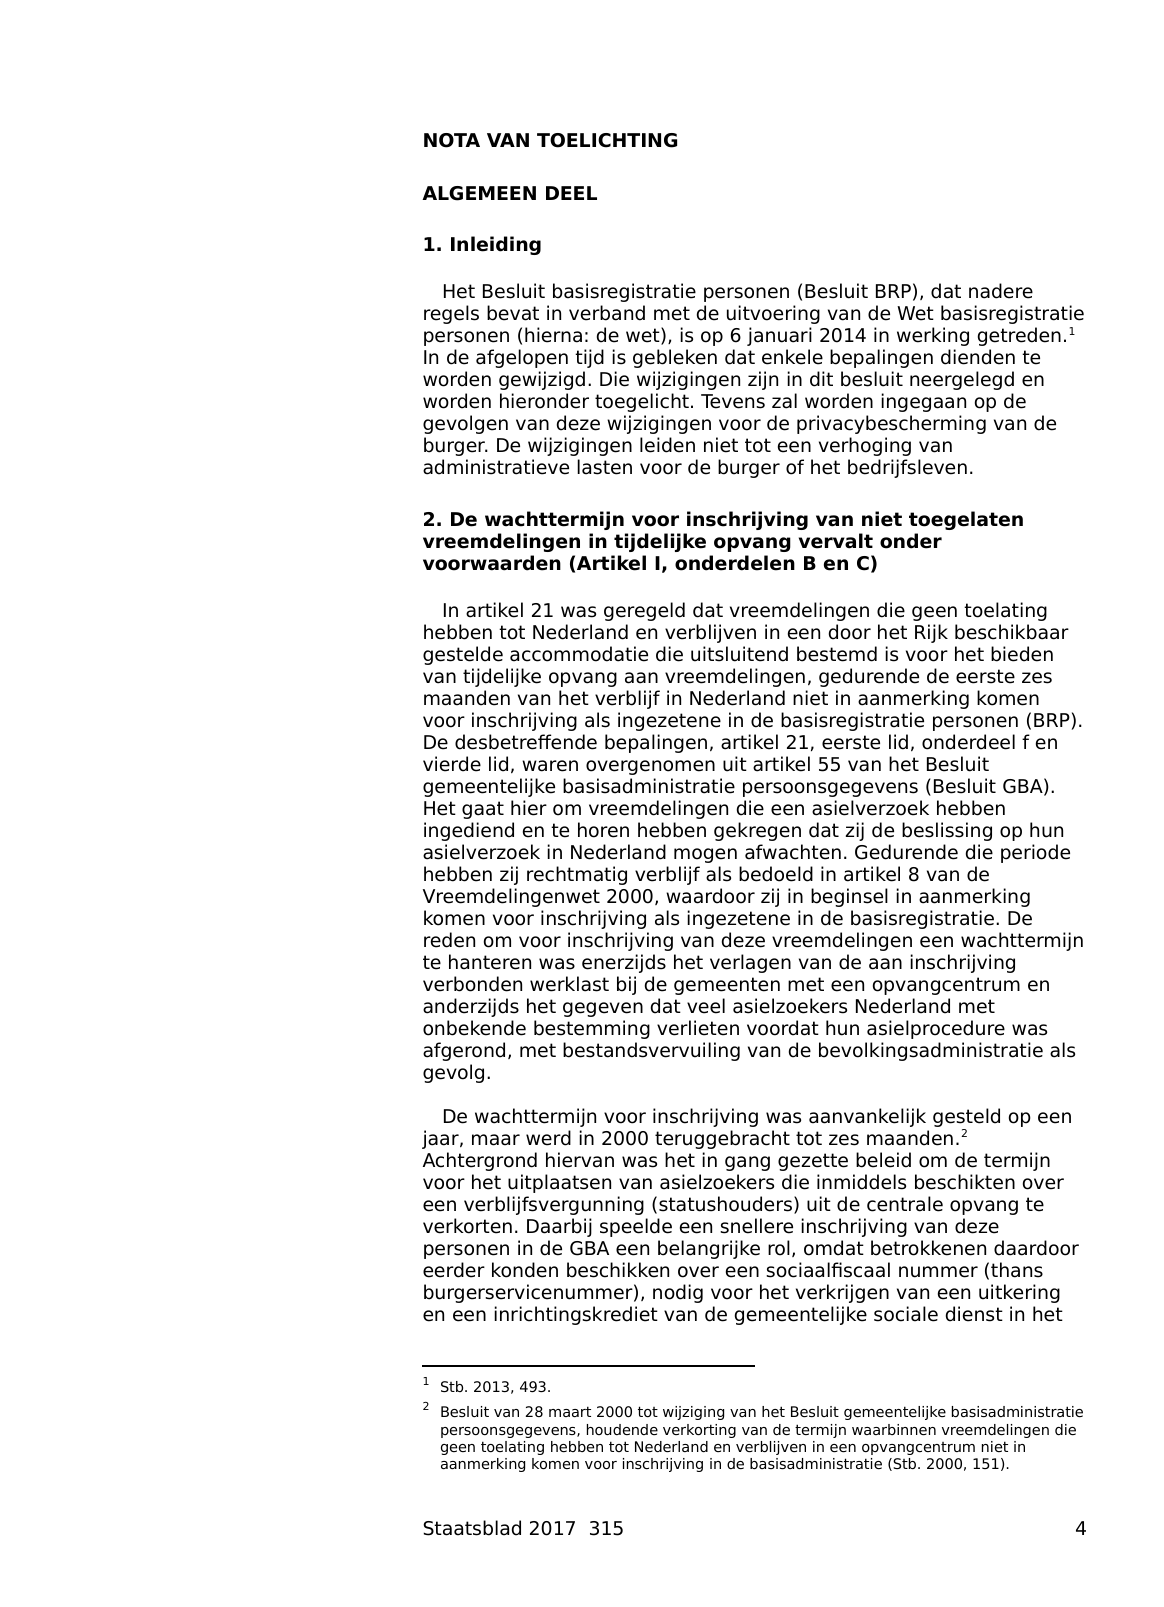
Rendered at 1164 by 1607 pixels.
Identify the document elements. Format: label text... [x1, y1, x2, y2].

subtitle ALGEMEEN DEEL [422, 182, 1087, 204]
text Stb. 2013, 493. [422, 1375, 1087, 1397]
text De wachttermijn voor inschrijving was aanvankelijk gesteld op een jaar, maar werd in 2000 teruggebracht tot zes maanden. Achtergrond hiervan was het in gang gezette beleid om de termijn voor het uitplaatsen van asielzoekers die inmiddels beschikten over een verblijfsvergunning (statushouders) uit de centrale opvang te verkorten. Daarbij speelde een snellere inschrijving van deze personen in de GBA een belangrijke rol, omdat betrokkenen daardoor eerder konden beschikken over een sociaalfiscaal nummer (thans burgerservicenummer), nodig voor het verkrijgen van een uitkering en een inrichtingskrediet van de gemeentelijke sociale dienst in het [422, 1106, 1087, 1326]
subtitle NOTA VAN TOELICHTING [422, 130, 1087, 152]
text Het Besluit basisregistratie personen (Besluit BRP), dat nadere regels bevat in verband met de uitvoering van de Wet basisregistratie personen (hierna: de wet), is op 6 januari 2014 in werking getreden. In de afgelopen tijd is gebleken dat enkele bepalingen dienden te worden gewijzigd. Die wijzigingen zijn in dit besluit neergelegd en worden hieronder toegelicht. Tevens zal worden ingegaan op de gevolgen van deze wijzigingen voor de privacybescherming van de burger. De wijzigingen leiden niet tot een verhoging van administratieve lasten voor de burger of het bedrijfsleven. [422, 281, 1087, 479]
subtitle 1. Inleiding [422, 234, 1087, 256]
text Besluit van 28 maart 2000 tot wijziging van het Besluit gemeentelijke basisadministratie persoonsgegevens, houdende verkorting van de termijn waarbinnen vreemdelingen die geen toelating hebben tot Nederland en verblijven in een opvangcentrum niet in aanmerking komen voor inschrijving in de basisadministratie (Stb. 2000, 151). [422, 1400, 1087, 1473]
subtitle 2. De wachttermijn voor inschrijving van niet toegelaten vreemdelingen in tijdelijke opvang vervalt onder voorwaarden (Artikel I, onderdelen B en C) [422, 509, 1087, 575]
text In artikel 21 was geregeld dat vreemdelingen die geen toelating hebben tot Nederland en verblijven in een door het Rijk beschikbaar gestelde accommodatie die uitsluitend bestemd is voor het bieden van tijdelijke opvang aan vreemdelingen, gedurende de eerste zes maanden van het verblijf in Nederland niet in aanmerking komen voor inschrijving als ingezetene in de basisregistratie personen (BRP). De desbetreffende bepalingen, artikel 21, eerste lid, onderdeel f en vierde lid, waren overgenomen uit artikel 55 van het Besluit gemeentelijke basisadministratie persoonsgegevens (Besluit GBA). Het gaat hier om vreemdelingen die een asielverzoek hebben ingediend en te horen hebben gekregen dat zij de beslissing op hun asielverzoek in Nederland mogen afwachten. Gedurende die periode hebben zij rechtmatig verblijf als bedoeld in artikel 8 van de Vreemdelingenwet 2000, waardoor zij in beginsel in aanmerking komen voor inschrijving als ingezetene in de basisregistratie. De reden om voor inschrijving van deze vreemdelingen een wachttermijn te hanteren was enerzijds het verlagen van de aan inschrijving verbonden werklast bij de gemeenten met een opvangcentrum en anderzijds het gegeven dat veel asielzoekers Nederland met onbekende bestemming verlieten voordat hun asielprocedure was afgerond, met bestandsvervuiling van de bevolkingsadministratie als gevolg. [422, 600, 1087, 1084]
